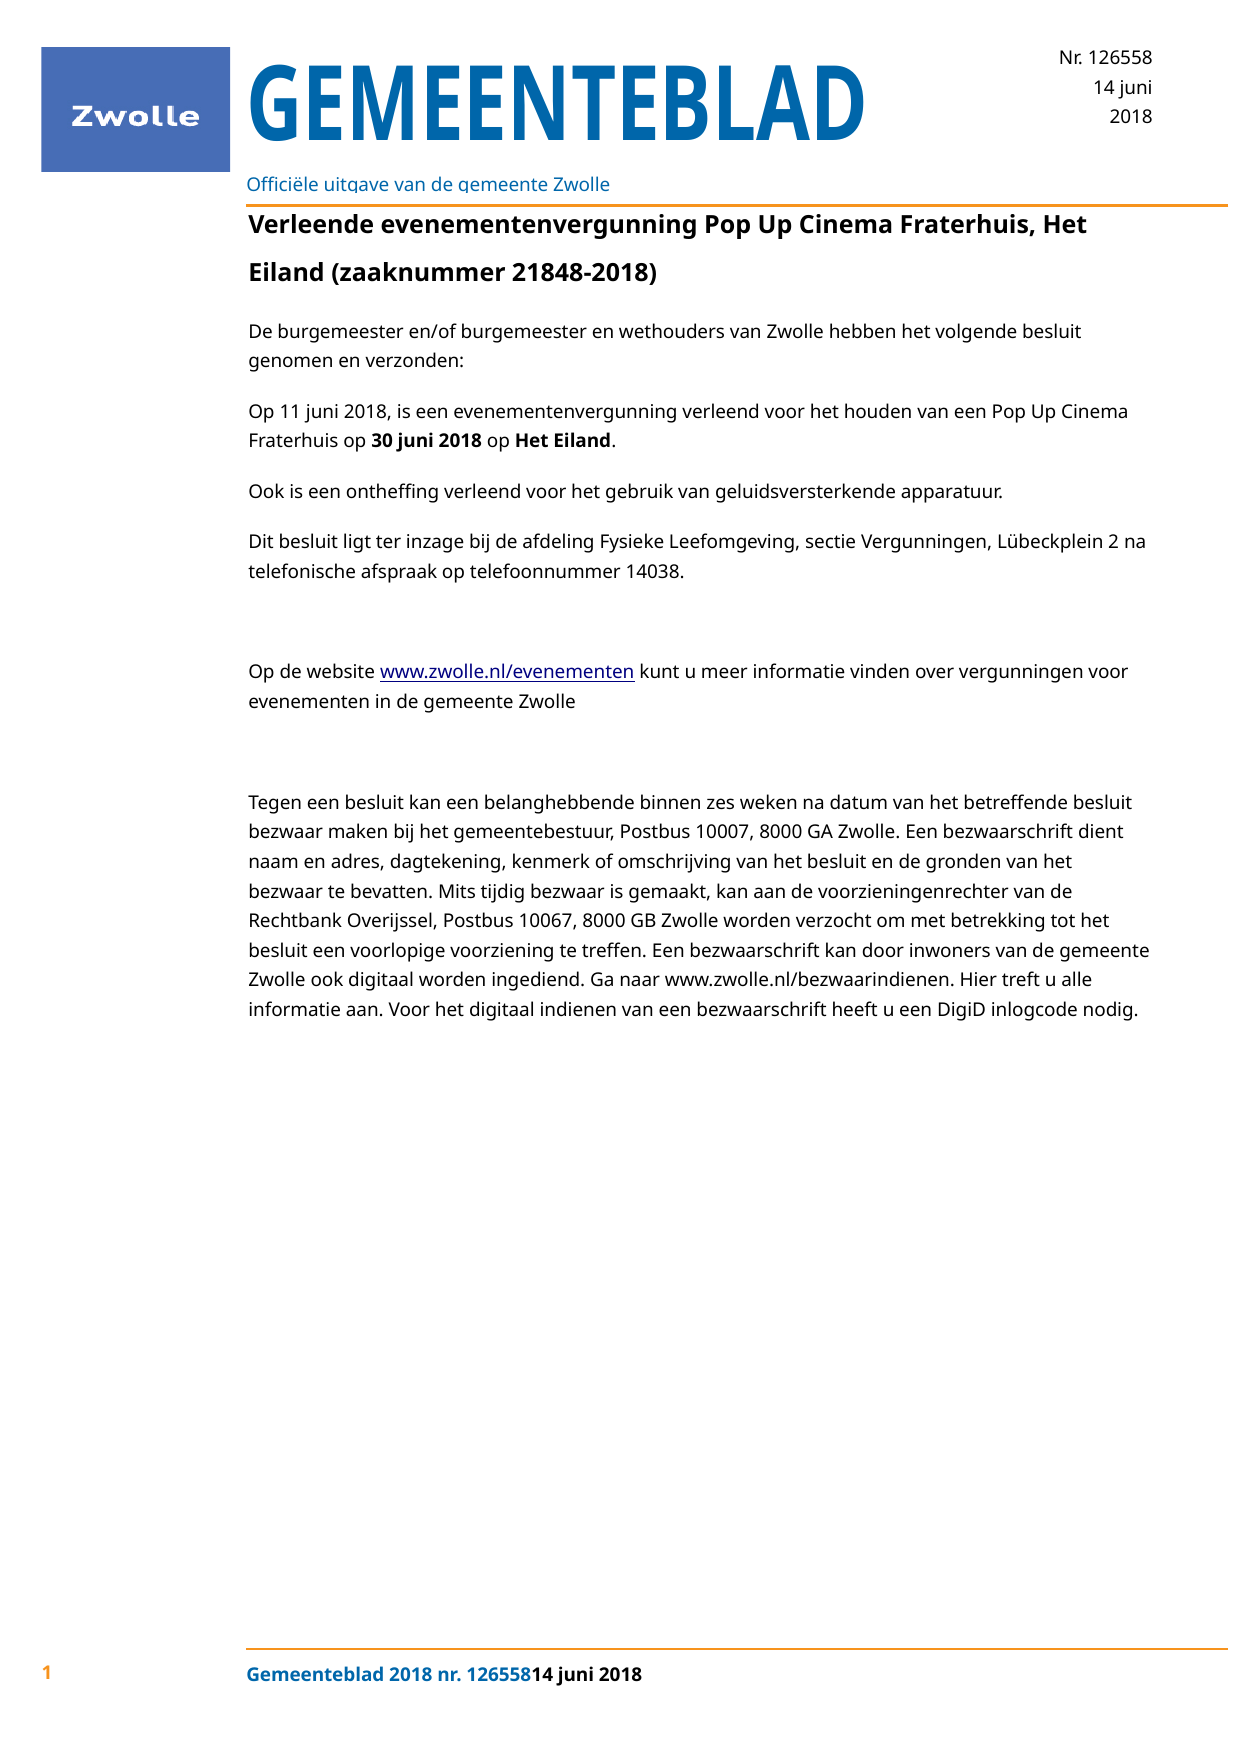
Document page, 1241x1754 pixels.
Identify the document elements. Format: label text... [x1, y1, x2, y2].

text Op de website www.zwolle.nl/evenementen kunt u meer informatie vinden over vergunningen voor evenementen in de gemeente Zwolle [248, 659, 1152, 714]
text Dit besluit ligt ter inzage bij de afdeling Fysieke Leefomgeving, sectie Vergunningen, Lübeckplein 2 na telefonische afspraak op telefoonnummer 14038. [248, 528, 1152, 584]
text Ook is een ontheffing verleend voor het gebruik van geluidsversterkende apparatuur. [248, 478, 1152, 504]
text Verleende evenementenvergunning Pop Up Cinema Fraterhuis, Het Eiland (zaaknummer 21848-2018) [248, 207, 1152, 288]
text De burgemeester en/of burgemeester en wethouders van Zwolle hebben het volgende besluit genomen en verzonden: [248, 318, 1152, 373]
text Op 11 juni 2018, is een evenementenvergunning verleend voor het houden van een Pop Up Cinema Fraterhuis op 30 juni 2018 op Het Eiland. [248, 398, 1152, 453]
text Tegen een besluit kan een belanghebbende binnen zes weken na datum van het betreffende besluit bezwaar maken bij het gemeentebestuur, Postbus 10007, 8000 GA Zwolle. Een bezwaarschrift dient naam en adres, dagtekening, kenmerk of omschrijving van het besluit en de gronden van het bezwaar te bevatten. Mits tijdig bezwaar is gemaakt, kan aan de voorzieningenrechter van de Rechtbank Overijssel, Postbus 10067, 8000 GB Zwolle worden verzocht om met betrekking tot het besluit een voorlopige voorziening te treffen. Een bezwaarschrift kan door inwoners van de gemeente Zwolle ook digitaal worden ingediend. Ga naar www.zwolle.nl/bezwaarindienen. Hier treft u alle informatie aan. Voor het digitaal indienen van een bezwaarschrift heeft u een DigiD inlogcode nodig. [248, 789, 1152, 1022]
picture [41, 47, 231, 172]
